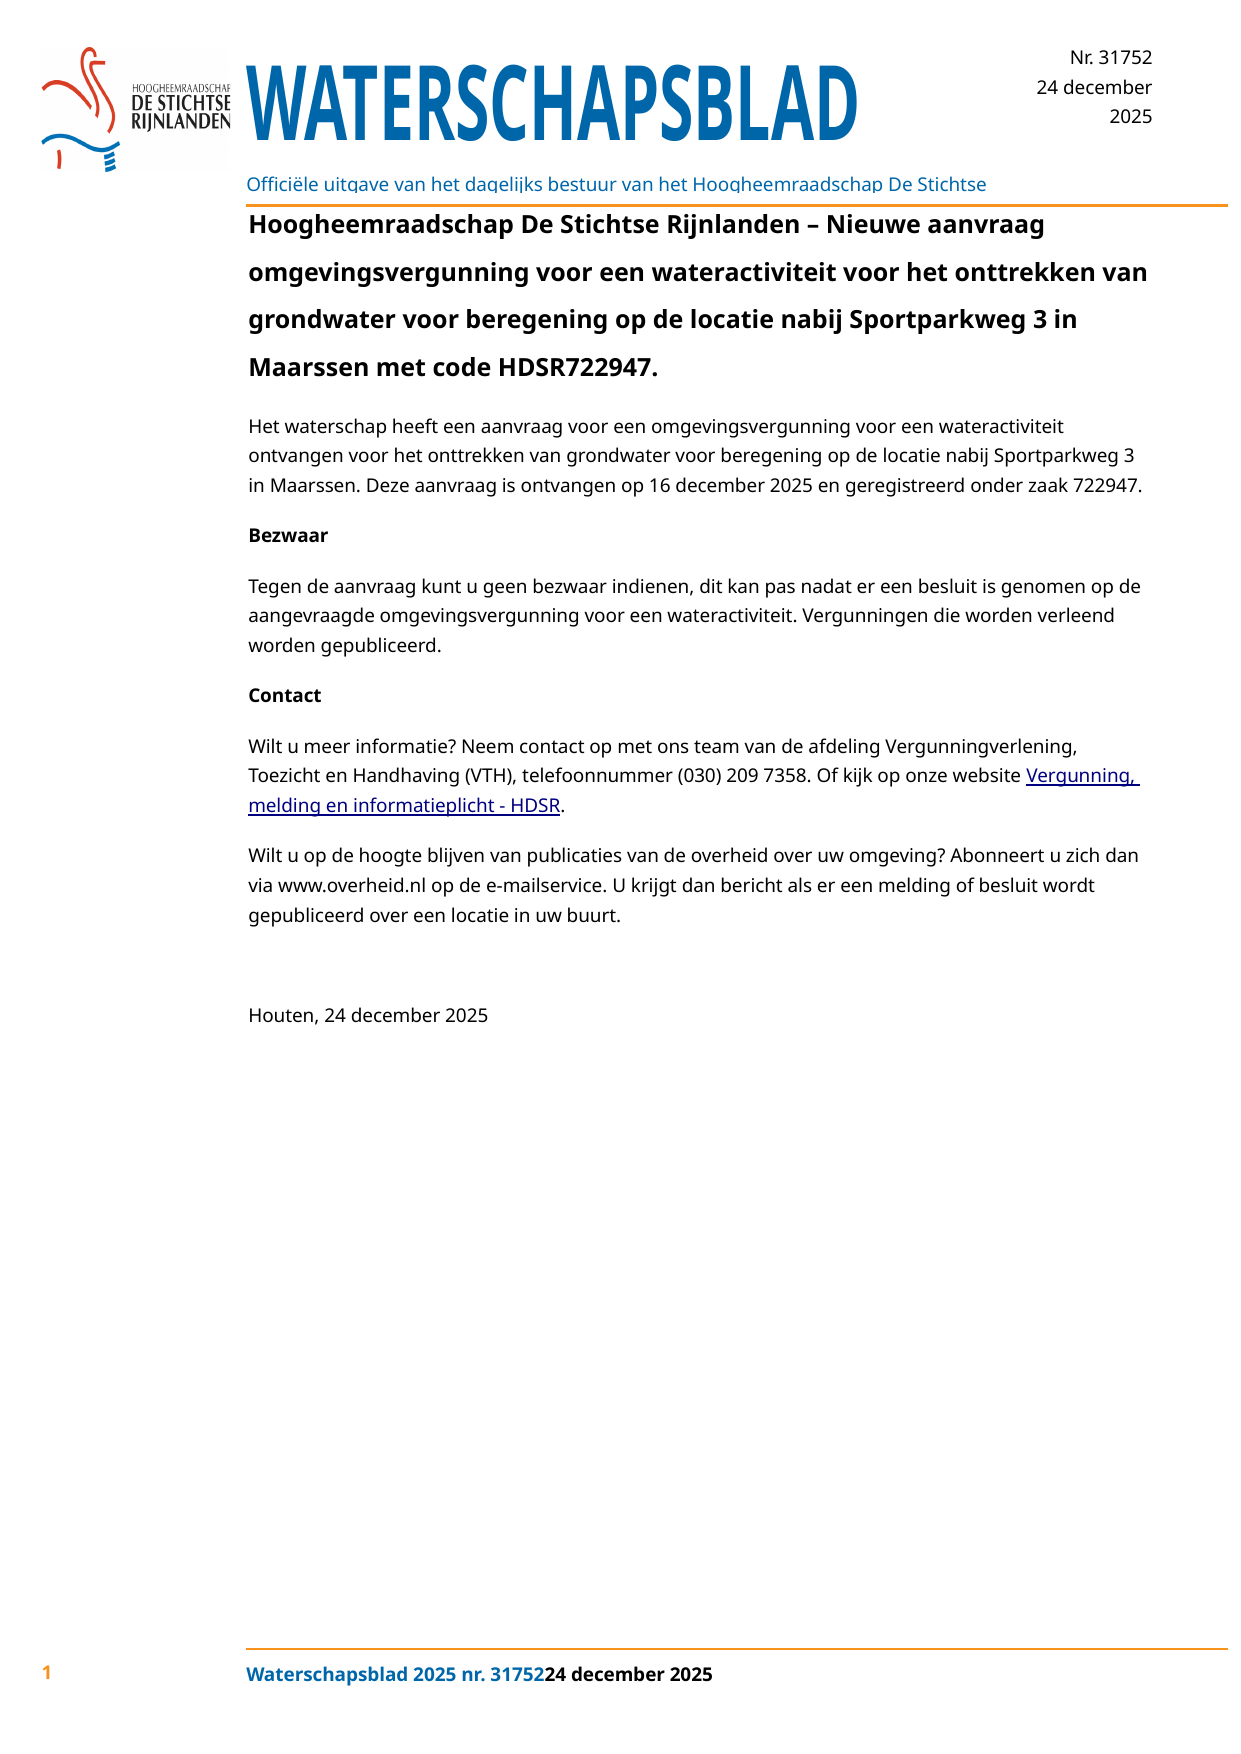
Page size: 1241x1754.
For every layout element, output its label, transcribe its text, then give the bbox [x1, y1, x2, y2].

text Het waterschap heeft een aanvraag voor een omgevingsvergunning voor een wateractiviteit ontvangen voor het onttrekken van grondwater voor beregening op de locatie nabij Sportparkweg 3 in Maarssen. Deze aanvraag is ontvangen op 16 december 2025 en geregistreerd onder zaak 722947. [248, 413, 1152, 498]
text Bezwaar [248, 523, 1152, 548]
picture [41, 47, 231, 172]
text Wilt u meer informatie? Neem contact op met ons team van de afdeling Vergunningverlening, Toezicht en Handhaving (VTH), telefoonnummer (030) 209 7358. Of kijk op onze website Vergunning, melding en informatieplicht - HDSR. [248, 733, 1152, 818]
text Wilt u op de hoogte blijven van publicaties van de overheid over uw omgeving? Abonneert u zich dan via www.overheid.nl op de e-mailservice. U krijgt dan bericht als er een melding of besluit wordt gepubliceerd over een locatie in uw buurt. [248, 843, 1152, 928]
text Tegen de aanvraag kunt u geen bezwaar indienen, dit kan pas nadat er een besluit is genomen op de aangevraagde omgevingsvergunning voor een wateractiviteit. Vergunningen die worden verleend worden gepubliceerd. [248, 573, 1152, 658]
text Contact [248, 683, 1152, 708]
text Houten, 24 december 2025 [248, 1003, 1152, 1028]
text Hoogheemraadschap De Stichtse Rijnlanden – Nieuwe aanvraag omgevingsvergunning voor een wateractiviteit voor het onttrekken van grondwater voor beregening op de locatie nabij Sportparkweg 3 in Maarssen met code HDSR722947. [248, 207, 1152, 384]
